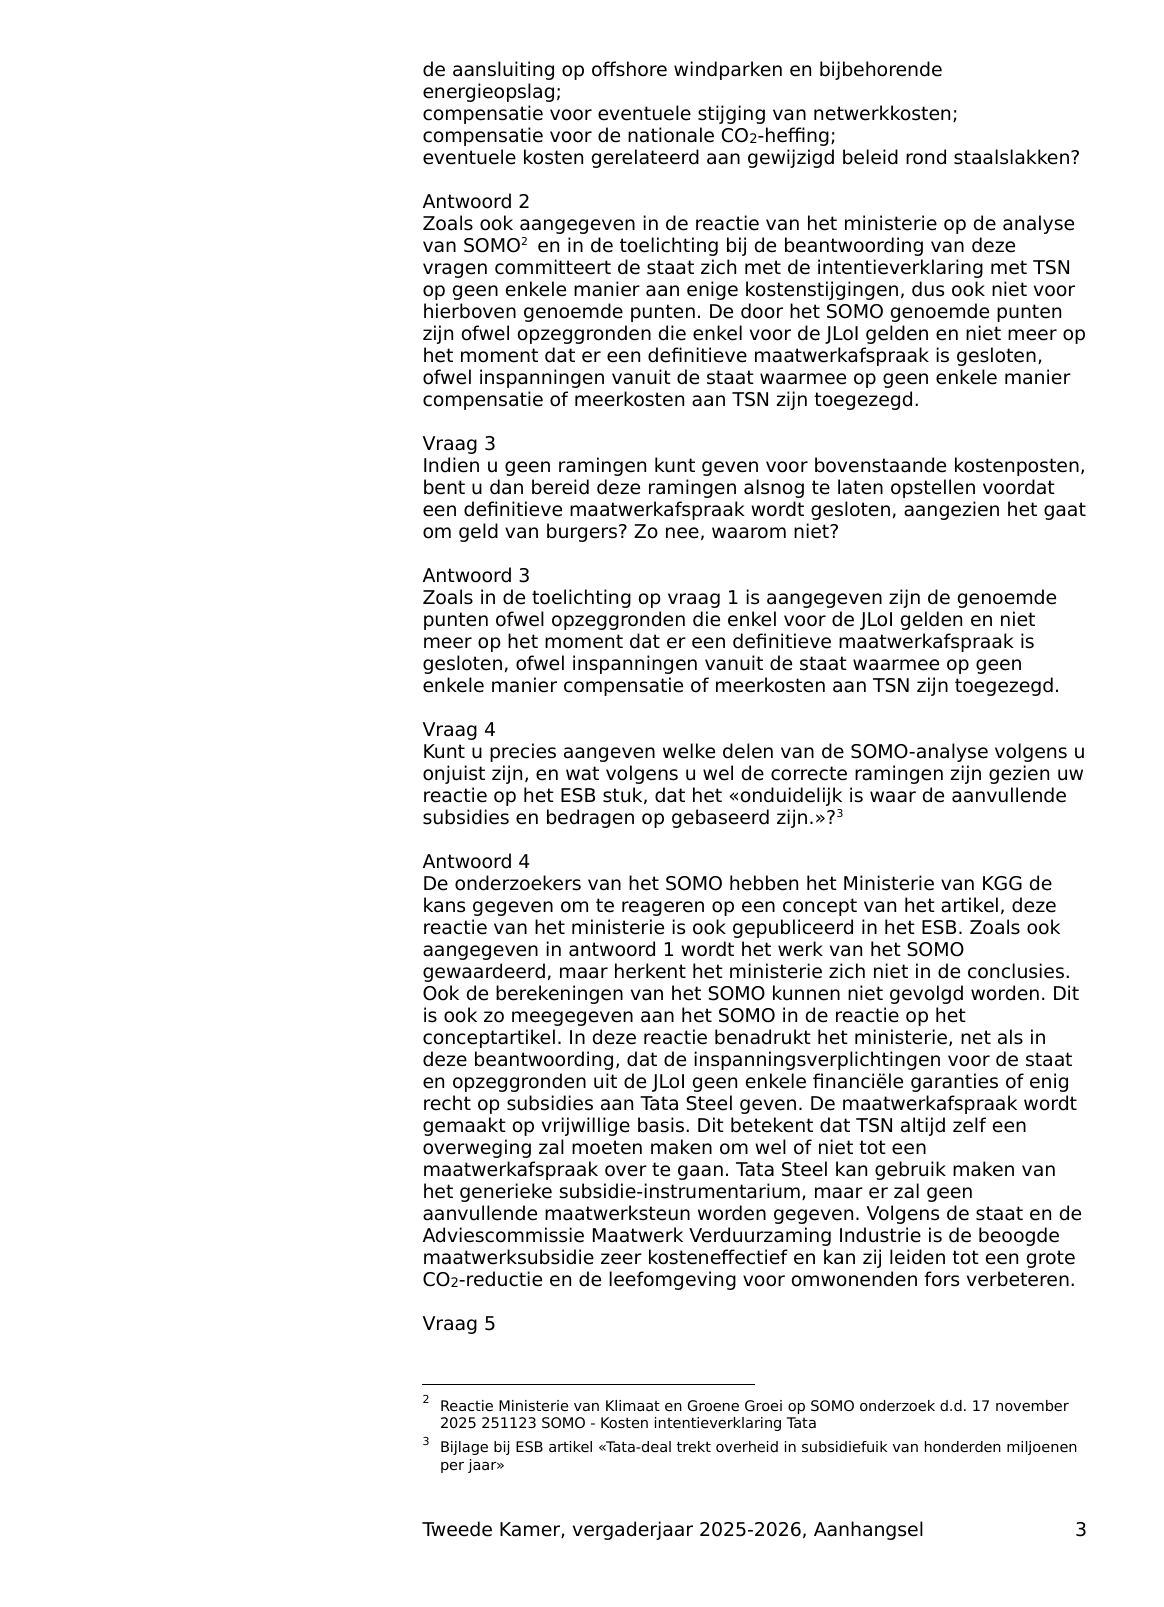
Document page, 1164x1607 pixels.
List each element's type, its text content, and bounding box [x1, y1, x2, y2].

text Antwoord 2 [422, 191, 1087, 213]
text Zoals ook aangegeven in de reactie van het ministerie op de analyse van SOMO en in de toelichting bij de beantwoording van deze vragen committeert de staat zich met de intentieverklaring met TSN op geen enkele manier aan enige kostenstijgingen, dus ook niet voor hierboven genoemde punten. De door het SOMO genoemde punten zijn ofwel opzeggronden die enkel voor de JLoI gelden en niet meer op het moment dat er een definitieve maatwerkafspraak is gesloten, ofwel inspanningen vanuit de staat waarmee op geen enkele manier compensatie of meerkosten aan TSN zijn toegezegd. [422, 213, 1087, 411]
text Zoals in de toelichting op vraag 1 is aangegeven zijn de genoemde punten ofwel opzeggronden die enkel voor de JLoI gelden en niet meer op het moment dat er een definitieve maatwerkafspraak is gesloten, ofwel inspanningen vanuit de staat waarmee op geen enkele manier compensatie of meerkosten aan TSN zijn toegezegd. [422, 587, 1087, 697]
text De onderzoekers van het SOMO hebben het Ministerie van KGG de kans gegeven om te reageren op een concept van het artikel, deze reactie van het ministerie is ook gepubliceerd in het ESB. Zoals ook aangegeven in antwoord 1 wordt het werk van het SOMO gewaardeerd, maar herkent het ministerie zich niet in de conclusies. Ook de berekeningen van het SOMO kunnen niet gevolgd worden. Dit is ook zo meegegeven aan het SOMO in de reactie op het conceptartikel. In deze reactie benadrukt het ministerie, net als in deze beantwoording, dat de inspanningsverplichtingen voor de staat en opzeggronden uit de JLoI geen enkele financiële garanties of enig recht op subsidies aan Tata Steel geven. De maatwerkafspraak wordt gemaakt op vrijwillige basis. Dit betekent dat TSN altijd zelf een overweging zal moeten maken om wel of niet tot een maatwerkafspraak over te gaan. Tata Steel kan gebruik maken van het generieke subsidie-instrumentarium, maar er zal geen aanvullende maatwerksteun worden gegeven. Volgens de staat en de Adviescommissie Maatwerk Verduurzaming Industrie is de beoogde maatwerksubsidie zeer kosteneffectief en kan zij leiden tot een grote CO2-reductie en de leefomgeving voor omwonenden fors verbeteren. [422, 873, 1087, 1291]
text de aansluiting op offshore windparken en bijbehorende energieopslag; [422, 59, 1087, 103]
text Antwoord 3 [422, 565, 1087, 587]
text Vraag 3 [422, 433, 1087, 455]
text Vraag 4 [422, 719, 1087, 741]
text eventuele kosten gerelateerd aan gewijzigd beleid rond staalslakken? [422, 147, 1087, 169]
text Vraag 5 [422, 1313, 1087, 1335]
text Antwoord 4 [422, 851, 1087, 873]
text compensatie voor eventuele stijging van netwerkkosten; [422, 103, 1087, 125]
text Indien u geen ramingen kunt geven voor bovenstaande kostenposten, bent u dan bereid deze ramingen alsnog te laten opstellen voordat een definitieve maatwerkafspraak wordt gesloten, aangezien het gaat om geld van burgers? Zo nee, waarom niet? [422, 455, 1087, 543]
text Reactie Ministerie van Klimaat en Groene Groei op SOMO onderzoek d.d. 17 november 2025 251123 SOMO - Kosten intentieverklaring Tata [422, 1393, 1087, 1432]
text Bijlage bij ESB artikel «Tata-deal trekt overheid in subsidiefuik van honderden miljoenen per jaar» [422, 1435, 1087, 1474]
text Kunt u precies aangeven welke delen van de SOMO-analyse volgens u onjuist zijn, en wat volgens u wel de correcte ramingen zijn gezien uw reactie op het ESB stuk, dat het «onduidelijk is waar de aanvullende subsidies en bedragen op gebaseerd zijn.»? [422, 741, 1087, 829]
text compensatie voor de nationale CO2-heffing; [422, 125, 1087, 147]
